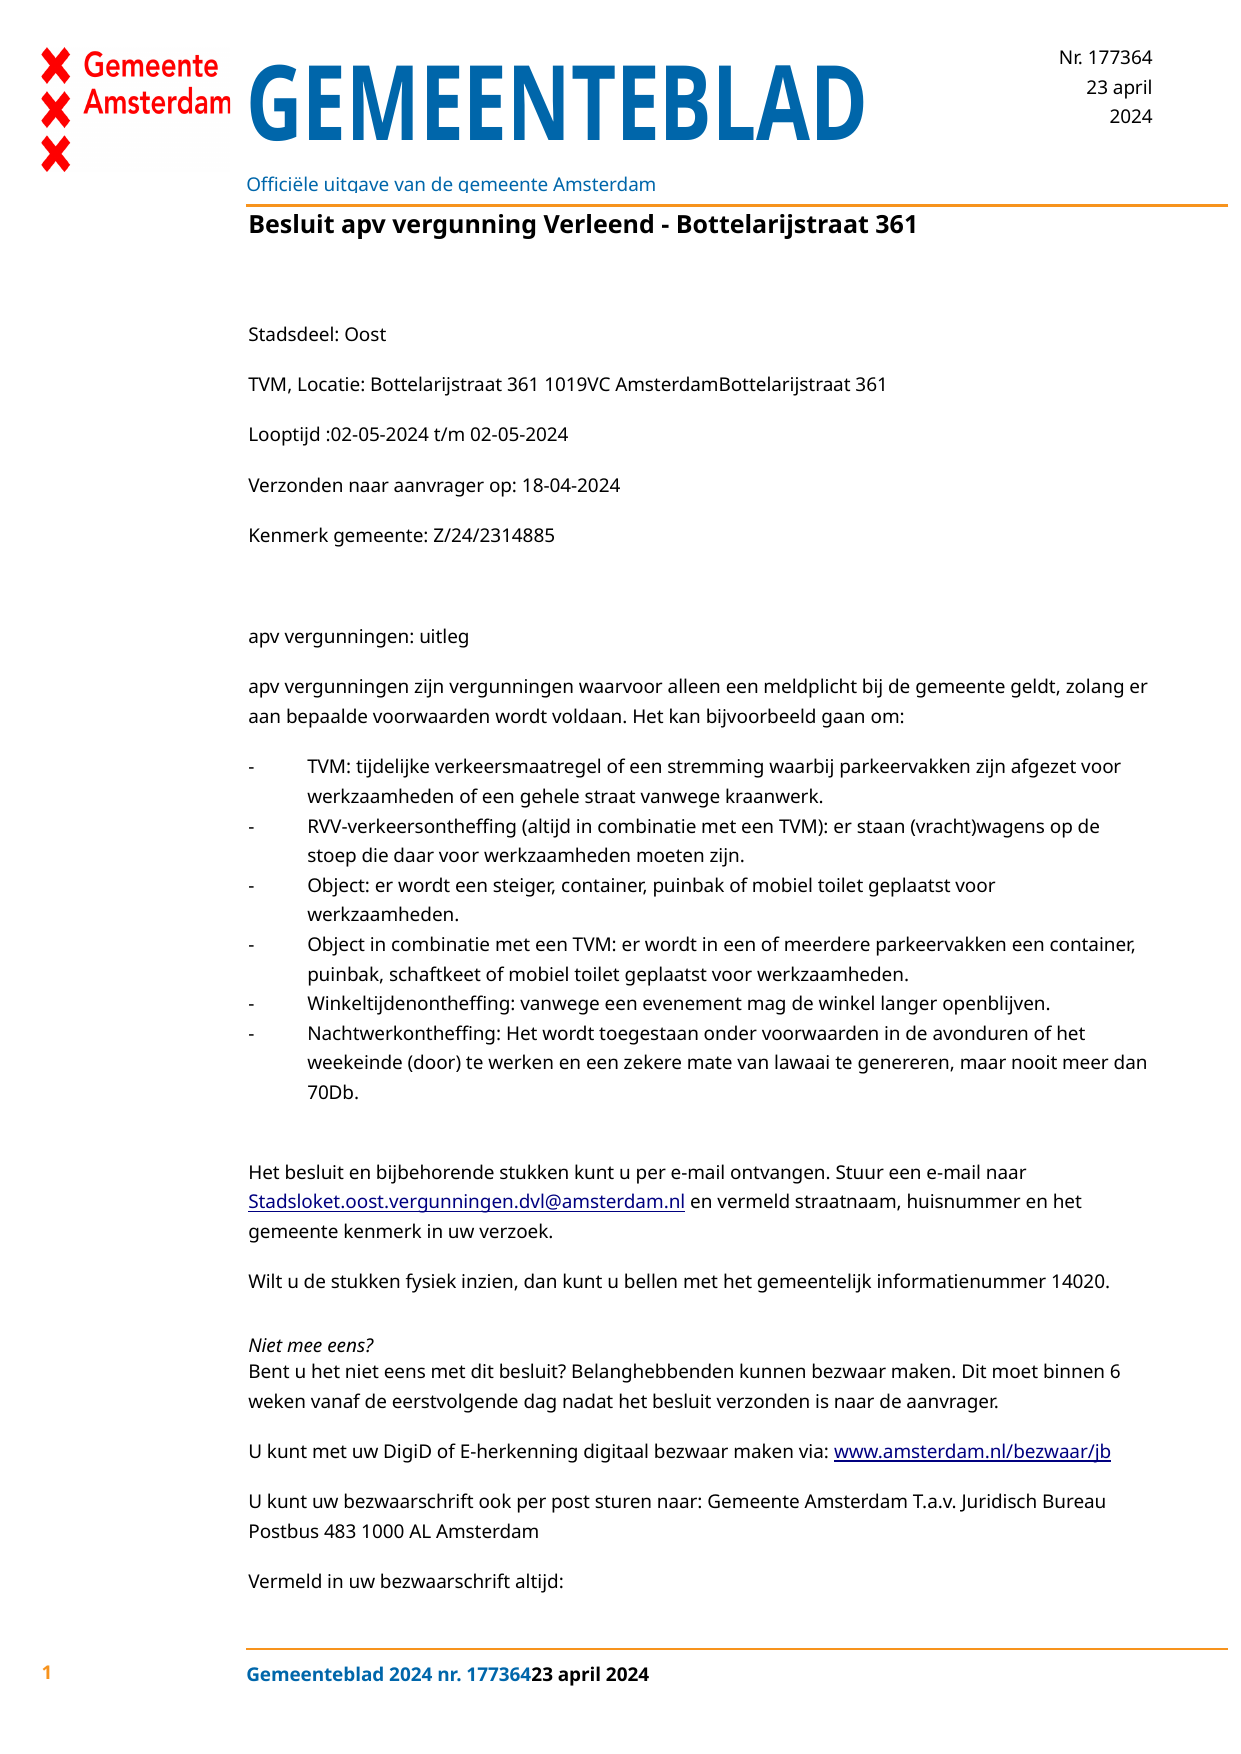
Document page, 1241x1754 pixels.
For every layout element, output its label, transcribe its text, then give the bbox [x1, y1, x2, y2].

text Verzonden naar aanvrager op: 18-04-2024 [248, 472, 1152, 498]
text Stadsdeel: Oost [248, 321, 1152, 346]
text U kunt met uw DigiD of E-herkenning digitaal bezwaar maken via: www.amsterdam.nl/bezwaar/jb [248, 1438, 1152, 1464]
text Wilt u de stukken fysiek inzien, dan kunt u bellen met het gemeentelijk informatienummer 14020. [248, 1269, 1152, 1294]
text Bent u het niet eens met dit besluit? Belanghebbenden kunnen bezwaar maken. Dit moet binnen 6 weken vanaf de eerstvolgende dag nadat het besluit verzonden is naar de aanvrager. [248, 1358, 1152, 1414]
text apv vergunningen: uitleg [248, 623, 1152, 649]
list Nachtwerkontheffing: Het wordt toegestaan onder voorwaarden in de avonduren of het weekeinde (door) te werken en een zekere mate van lawaai te genereren, maar nooit meer dan 70Db. [248, 1020, 1152, 1105]
text Kenmerk gemeente: Z/24/2314885 [248, 522, 1152, 548]
text Besluit apv vergunning Verleend - Bottelarijstraat 361 [248, 207, 1152, 241]
list RVV-verkeersontheffing (altijd in combinatie met een TVM): er staan (vracht)wagens op de stoep die daar voor werkzaamheden moeten zijn. [248, 813, 1152, 868]
picture [41, 47, 231, 172]
text apv vergunningen zijn vergunningen waarvoor alleen een meldplicht bij de gemeente geldt, zolang er aan bepaalde voorwaarden wordt voldaan. Het kan bijvoorbeeld gaan om: [248, 674, 1152, 729]
list TVM: tijdelijke verkeersmaatregel of een stremming waarbij parkeervakken zijn afgezet voor werkzaamheden of een gehele straat vanwege kraanwerk. [248, 754, 1152, 809]
text Niet mee eens? [248, 1333, 1152, 1358]
list Object in combinatie met een TVM: er wordt in een of meerdere parkeervakken een container, puinbak, schaftkeet of mobiel toilet geplaatst voor werkzaamheden. [248, 931, 1152, 986]
text Het besluit en bijbehorende stukken kunt u per e-mail ontvangen. Stuur een e-mail naar Stadsloket.oost.vergunningen.dvl@amsterdam.nl en vermeld straatnaam, huisnummer en het gemeente kenmerk in uw verzoek. [248, 1159, 1152, 1244]
text U kunt uw bezwaarschrift ook per post sturen naar: Gemeente Amsterdam T.a.v. Juridisch Bureau Postbus 483 1000 AL Amsterdam [248, 1489, 1152, 1544]
text Vermeld in uw bezwaarschrift altijd: [248, 1569, 1152, 1594]
text TVM, Locatie: Bottelarijstraat 361 1019VC AmsterdamBottelarijstraat 361 [248, 371, 1152, 397]
list Object: er wordt een steiger, container, puinbak of mobiel toilet geplaatst voor werkzaamheden. [248, 872, 1152, 927]
list Winkeltijdenontheffing: vanwege een evenement mag de winkel langer openblijven. [248, 990, 1152, 1016]
text Looptijd :02-05-2024 t/m 02-05-2024 [248, 422, 1152, 447]
